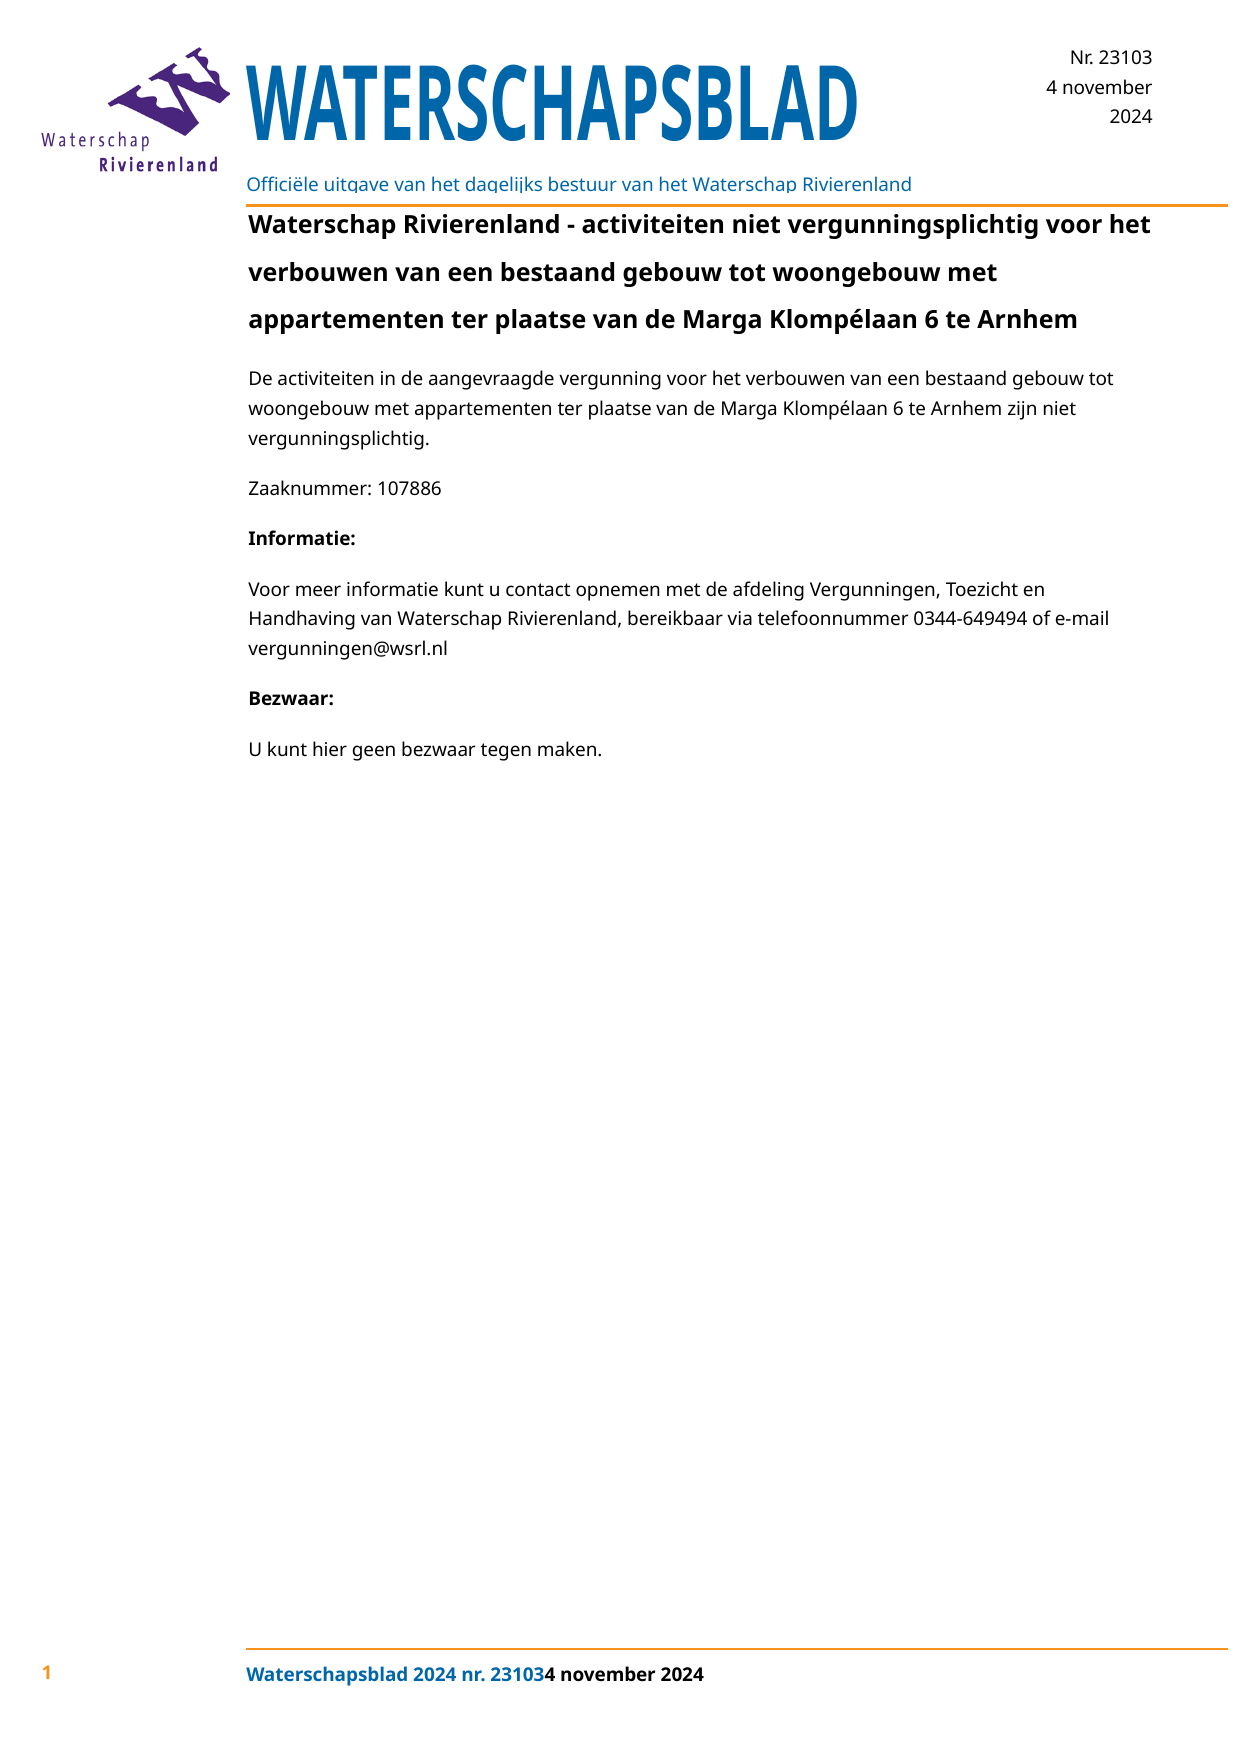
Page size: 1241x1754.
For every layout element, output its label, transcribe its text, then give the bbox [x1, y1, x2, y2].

text Waterschap Rivierenland - activiteiten niet vergunningsplichtig voor het verbouwen van een bestaand gebouw tot woongebouw met appartementen ter plaatse van de Marga Klompélaan 6 te Arnhem [248, 207, 1152, 336]
picture [41, 47, 231, 172]
text Zaaknummer: 107886 [248, 475, 1152, 501]
text Voor meer informatie kunt u contact opnemen met de afdeling Vergunningen, Toezicht en Handhaving van Waterschap Rivierenland, bereikbaar via telefoonnummer 0344-649494 of e-mail vergunningen@wsrl.nl [248, 576, 1152, 661]
text U kunt hier geen bezwaar tegen maken. [248, 736, 1152, 762]
text Bezwaar: [248, 686, 1152, 711]
text Informatie: [248, 526, 1152, 551]
text De activiteiten in de aangevraagde vergunning voor het verbouwen van een bestaand gebouw tot woongebouw met appartementen ter plaatse van de Marga Klompélaan 6 te Arnhem zijn niet vergunningsplichtig. [248, 366, 1152, 450]
